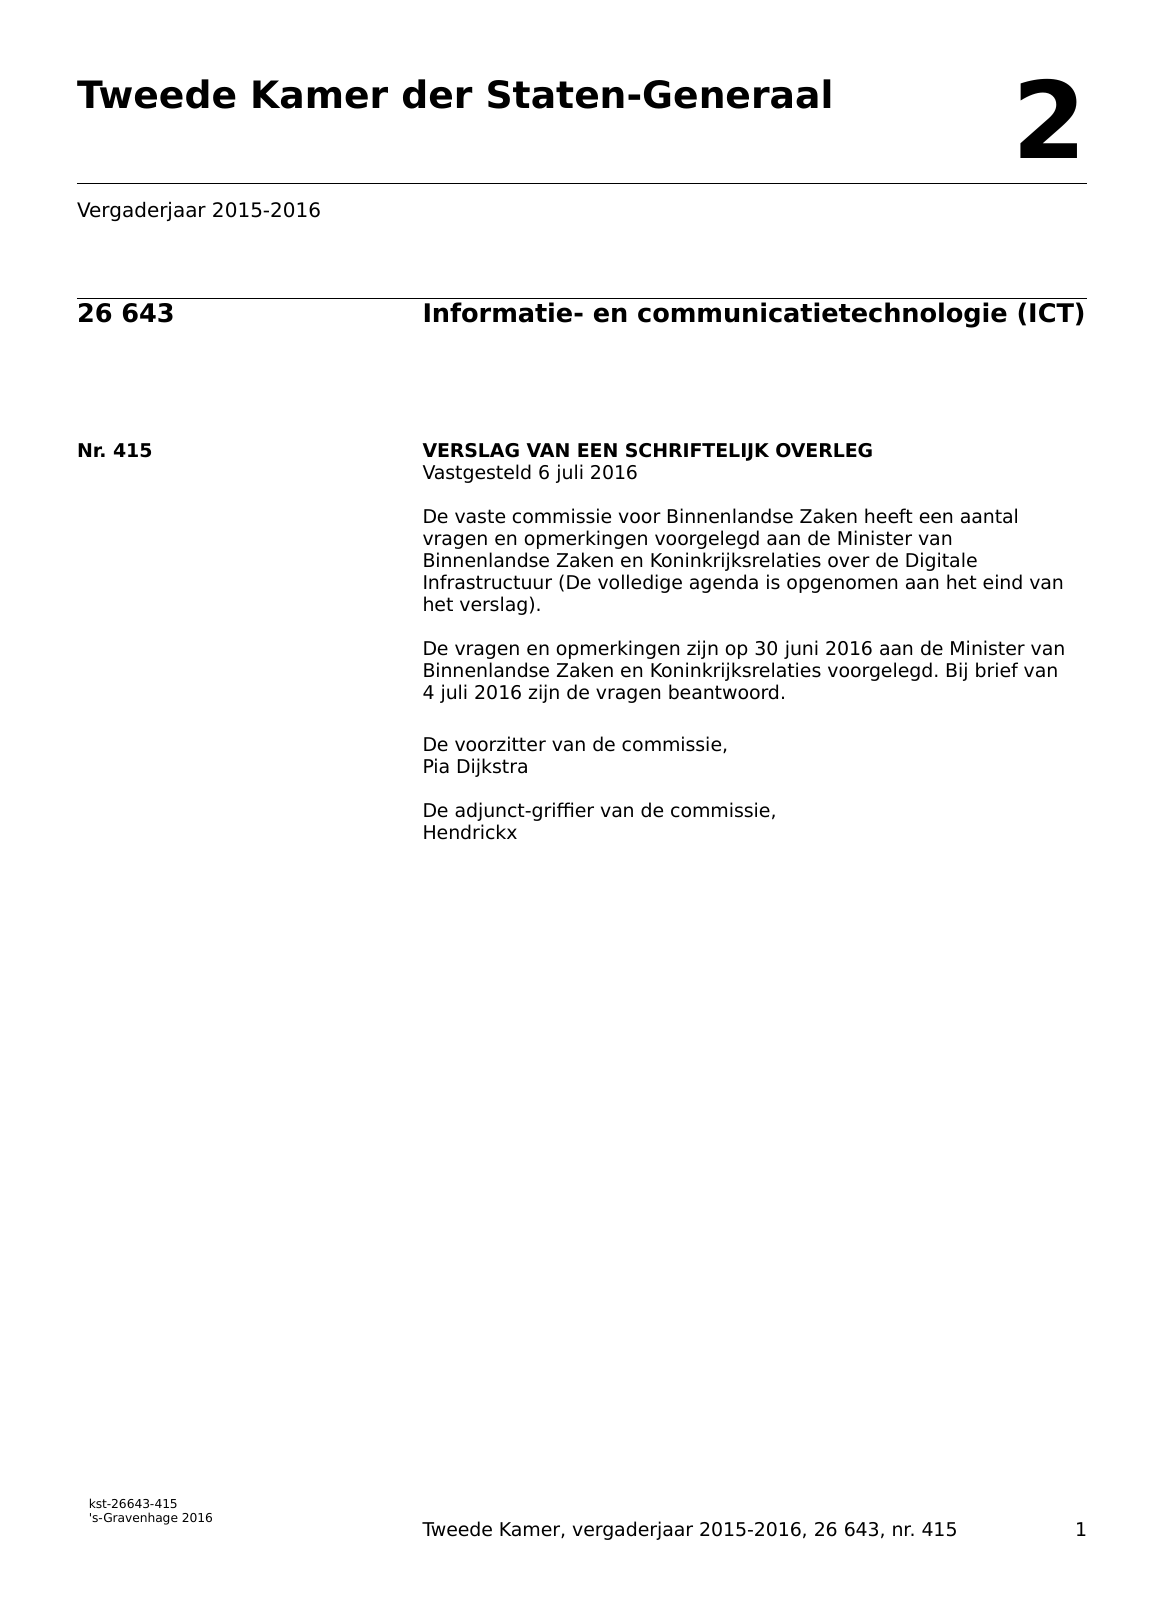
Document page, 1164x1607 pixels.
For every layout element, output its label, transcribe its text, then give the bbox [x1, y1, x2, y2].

table_header 2 [886, 59, 1087, 183]
subtitle 26 643 Informatie- en communicatietechnologie (ICT) [77, 299, 1087, 329]
table_header Tweede Kamer der Staten-Generaal [77, 59, 886, 183]
text De adjunct-griffier van de commissie, Hendrickx [422, 800, 1087, 844]
subtitle Nr. 415 VERSLAG VAN EEN SCHRIFTELIJK OVERLEG [77, 440, 1087, 462]
text 's-Gravenhage 2016 [88, 1511, 323, 1525]
text De vragen en opmerkingen zijn op 30 juni 2016 aan de Minister van Binnenlandse Zaken en Koninkrijksrelaties voorgelegd. Bij brief van 4 juli 2016 zijn de vragen beantwoord. [422, 638, 1087, 704]
text De vaste commissie voor Binnenlandse Zaken heeft een aantal vragen en opmerkingen voorgelegd aan de Minister van Binnenlandse Zaken en Koninkrijksrelaties over de Digitale Infrastructuur (De volledige agenda is opgenomen aan het eind van het verslag). [422, 506, 1087, 616]
text Vastgesteld 6 juli 2016 [422, 462, 1087, 484]
text kst-26643-415 [88, 1497, 323, 1511]
table_cell Vergaderjaar 2015-2016 [77, 184, 1087, 298]
text De voorzitter van de commissie, Pia Dijkstra [422, 734, 1087, 778]
